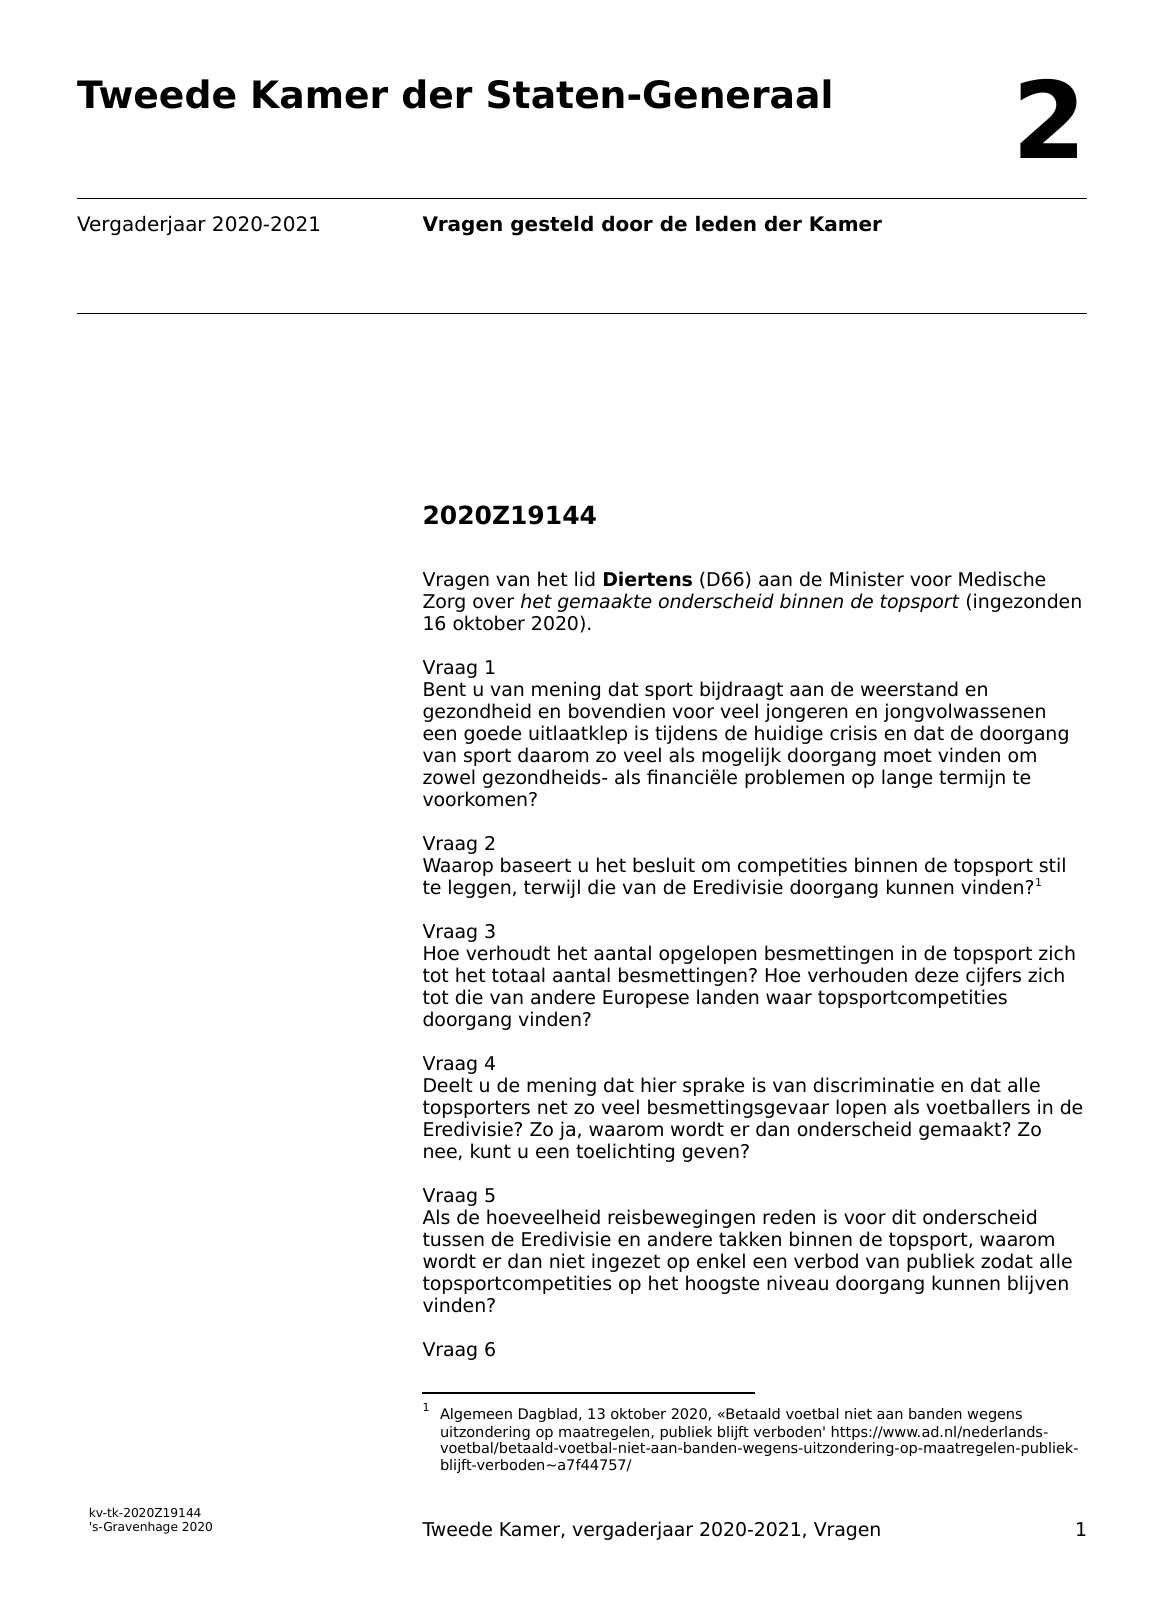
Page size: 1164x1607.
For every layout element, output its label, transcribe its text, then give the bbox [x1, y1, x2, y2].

text Hoe verhoudt het aantal opgelopen besmettingen in de topsport zich tot het totaal aantal besmettingen? Hoe verhouden deze cijfers zich tot die van andere Europese landen waar topsportcompetities doorgang vinden? [422, 943, 1087, 1031]
text Vraag 4 [422, 1053, 1087, 1075]
table_header Tweede Kamer der Staten-Generaal [77, 59, 886, 198]
text Algemeen Dagblad, 13 oktober 2020, «Betaald voetbal niet aan banden wegens uitzondering op maatregelen, publiek blijft verboden' https://www.ad.nl/nederlands-voetbal/betaald-voetbal-niet-aan-banden-wegens-uitzondering-op-maatregelen-publiek-blijft-verboden~a7f44757/ [422, 1402, 1087, 1474]
text Vraag 6 [422, 1339, 1087, 1361]
text Bent u van mening dat sport bijdraagt aan de weerstand en gezondheid en bovendien voor veel jongeren en jongvolwassenen een goede uitlaatklep is tijdens de huidige crisis en dat de doorgang van sport daarom zo veel als mogelijk doorgang moet vinden om zowel gezondheids- als financiële problemen op lange termijn te voorkomen? [422, 679, 1087, 811]
text Vraag 3 [422, 921, 1087, 943]
table_cell Vragen gesteld door de leden der Kamer [422, 199, 1087, 313]
text Vraag 5 [422, 1185, 1087, 1207]
text Als de hoeveelheid reisbewegingen reden is voor dit onderscheid tussen de Eredivisie en andere takken binnen de topsport, waarom wordt er dan niet ingezet op enkel een verbod van publiek zodat alle topsportcompetities op het hoogste niveau doorgang kunnen blijven vinden? [422, 1207, 1087, 1317]
text Waarop baseert u het besluit om competities binnen de topsport stil te leggen, terwijl die van de Eredivisie doorgang kunnen vinden? [422, 855, 1087, 899]
text Deelt u de mening dat hier sprake is van discriminatie en dat alle topsporters net zo veel besmettingsgevaar lopen als voetballers in de Eredivisie? Zo ja, waarom wordt er dan onderscheid gemaakt? Zo nee, kunt u een toelichting geven? [422, 1075, 1087, 1163]
text Vraag 1 [422, 657, 1087, 679]
text 's-Gravenhage 2020 [88, 1520, 323, 1534]
table_header 2 [886, 59, 1087, 198]
text Vraag 2 [422, 833, 1087, 855]
table_cell Vergaderjaar 2020-2021 [77, 199, 422, 313]
text 2020Z19144 [422, 501, 1087, 531]
text kv-tk-2020Z19144 [88, 1506, 323, 1520]
text Vragen van het lid Diertens (D66) aan de Minister voor Medische Zorg over het gemaakte onderscheid binnen de topsport (ingezonden 16 oktober 2020). [422, 569, 1087, 635]
